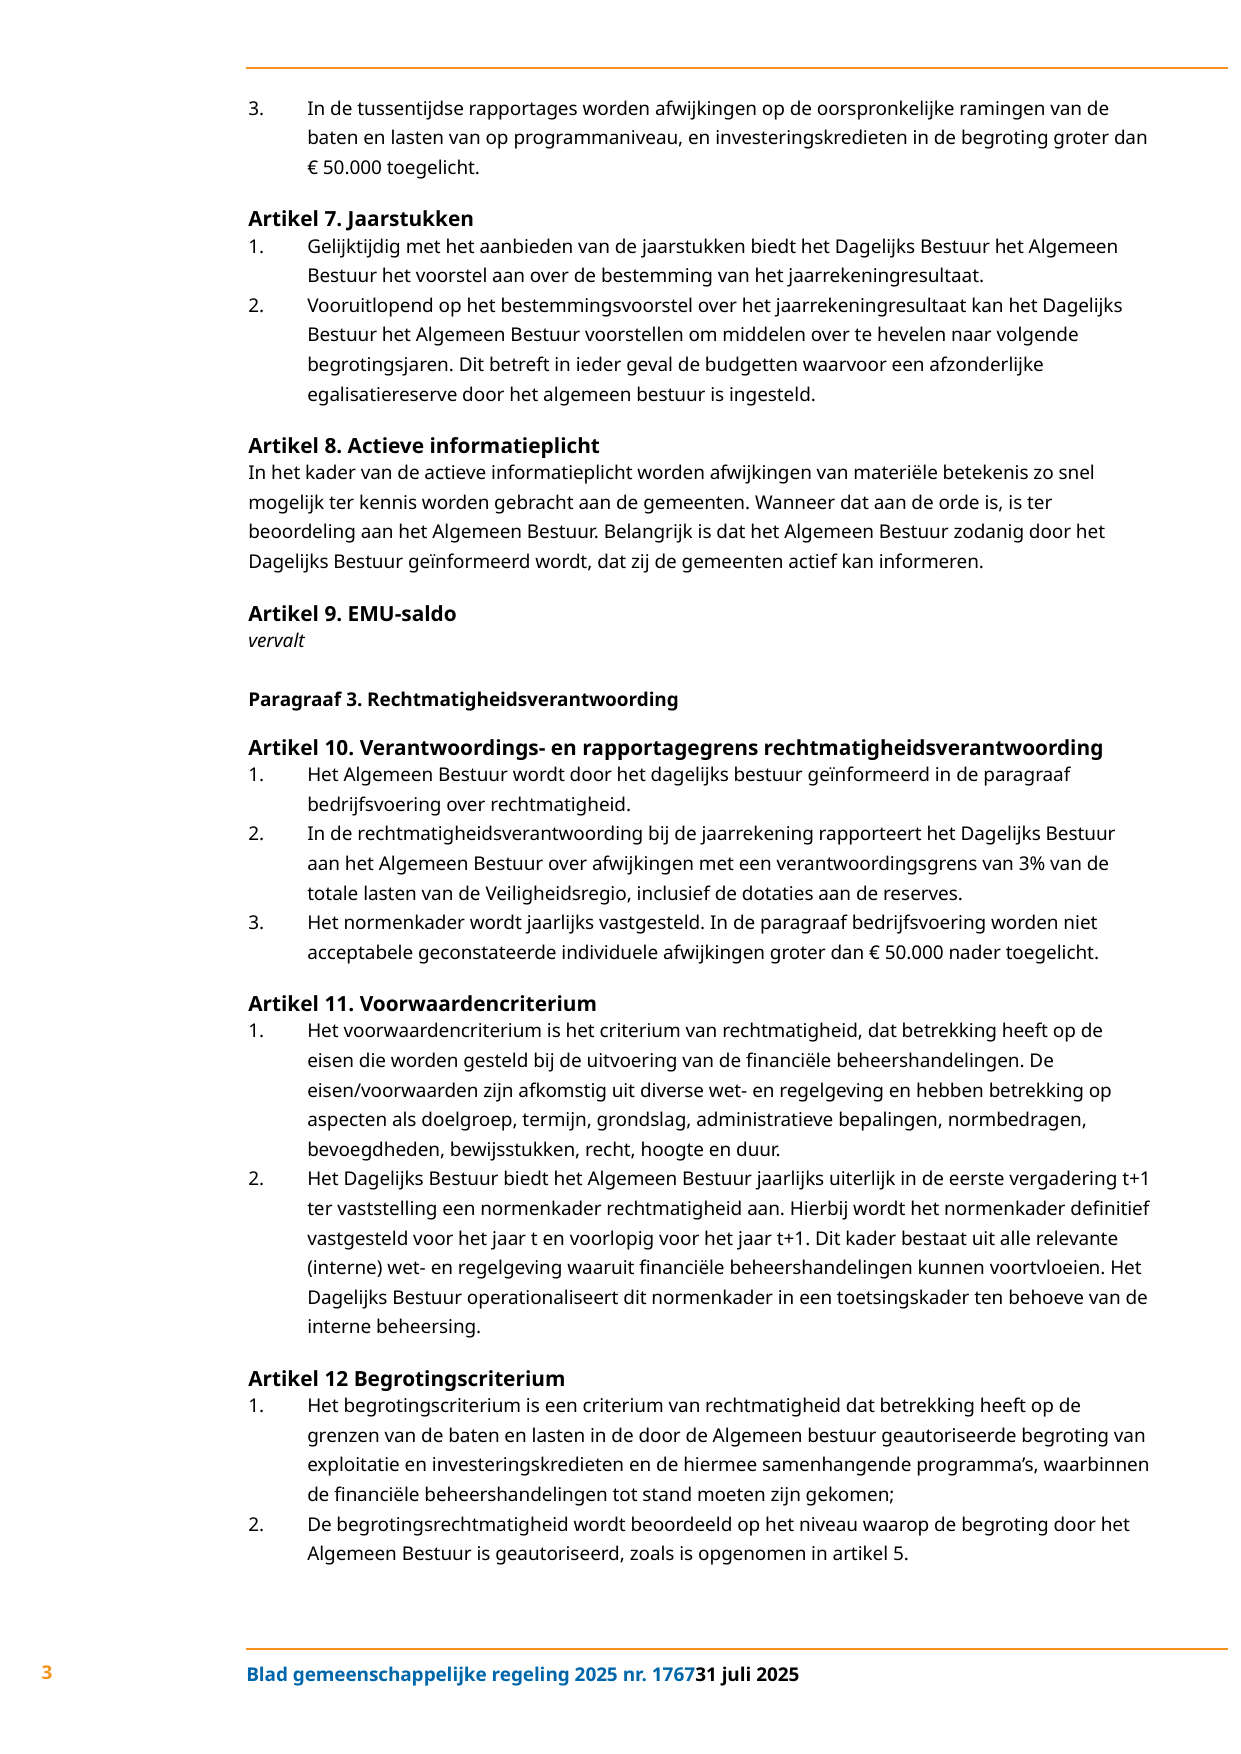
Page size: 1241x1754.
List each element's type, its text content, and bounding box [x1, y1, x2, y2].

text Artikel 7. Jaarstukken [248, 204, 1152, 233]
text Artikel 11. Voorwaardencriterium [248, 989, 1152, 1018]
text Artikel 12 Begrotingscriterium [248, 1364, 1152, 1392]
list In de rechtmatigheidsverantwoording bij de jaarrekening rapporteert het Dagelijks Bestuur aan het Algemeen Bestuur over afwijkingen met een verantwoordingsgrens van 3% van de totale lasten van de Veiligheidsregio, inclusief de dotaties aan de reserves. [248, 821, 1152, 905]
list De begrotingsrechtmatigheid wordt beoordeeld op het niveau waarop de begroting door het Algemeen Bestuur is geautoriseerd, zoals is opgenomen in artikel 5. [248, 1511, 1152, 1566]
text Artikel 8. Actieve informatieplicht [248, 431, 1152, 459]
text Artikel 10. Verantwoordings- en rapportagegrens rechtmatigheidsverantwoording [248, 733, 1152, 761]
list Vooruitlopend op het bestemmingsvoorstel over het jaarrekeningresultaat kan het Dagelijks Bestuur het Algemeen Bestuur voorstellen om middelen over te hevelen naar volgende begrotingsjaren. Dit betreft in ieder geval de budgetten waarvoor een afzonderlijke egalisatiereserve door het algemeen bestuur is ingesteld. [248, 292, 1152, 406]
list Het Dagelijks Bestuur biedt het Algemeen Bestuur jaarlijks uiterlijk in de eerste vergadering t+1 ter vaststelling een normenkader rechtmatigheid aan. Hierbij wordt het normenkader definitief vastgesteld voor het jaar t en voorlopig voor het jaar t+1. Dit kader bestaat uit alle relevante (interne) wet- en regelgeving waaruit financiële beheershandelingen kunnen voortvloeien. Het Dagelijks Bestuur operationaliseert dit normenkader in een toetsingskader ten behoeve van de interne beheersing. [248, 1166, 1152, 1339]
list Het normenkader wordt jaarlijks vastgesteld. In de paragraaf bedrijfsvoering worden niet acceptabele geconstateerde individuele afwijkingen groter dan € 50.000 nader toegelicht. [248, 909, 1152, 964]
list Het voorwaardencriterium is het criterium van rechtmatigheid, dat betrekking heeft op de eisen die worden gesteld bij de uitvoering van de financiële beheershandelingen. De eisen/voorwaarden zijn afkomstig uit diverse wet- en regelgeving en hebben betrekking op aspecten als doelgroep, termijn, grondslag, administratieve bepalingen, normbedragen, bevoegdheden, bewijsstukken, recht, hoogte en duur. [248, 1018, 1152, 1162]
text Artikel 9. EMU-saldo [248, 599, 1152, 627]
text Paragraaf 3. Rechtmatigheidsverantwoording [248, 686, 1152, 712]
text In het kader van de actieve informatieplicht worden afwijkingen van materiële betekenis zo snel mogelijk ter kennis worden gebracht aan de gemeenten. Wanneer dat aan de orde is, is ter beoordeling aan het Algemeen Bestuur. Belangrijk is dat het Algemeen Bestuur zodanig door het Dagelijks Bestuur geïnformeerd wordt, dat zij de gemeenten actief kan informeren. [248, 459, 1152, 574]
picture [41, 47, 231, 172]
text vervalt [248, 627, 1152, 653]
list Het begrotingscriterium is een criterium van rechtmatigheid dat betrekking heeft op de grenzen van de baten en lasten in de door de Algemeen bestuur geautoriseerde begroting van exploitatie en investeringskredieten en de hiermee samenhangende programma’s, waarbinnen de financiële beheershandelingen tot stand moeten zijn gekomen; [248, 1392, 1152, 1507]
list In de tussentijdse rapportages worden afwijkingen op de oorspronkelijke ramingen van de baten en lasten van op programmaniveau, en investeringskredieten in de begroting groter dan € 50.000 toegelicht. [248, 95, 1152, 180]
list Gelijktijdig met het aanbieden van de jaarstukken biedt het Dagelijks Bestuur het Algemeen Bestuur het voorstel aan over de bestemming van het jaarrekeningresultaat. [248, 233, 1152, 288]
list Het Algemeen Bestuur wordt door het dagelijks bestuur geïnformeerd in de paragraaf bedrijfsvoering over rechtmatigheid. [248, 761, 1152, 817]
